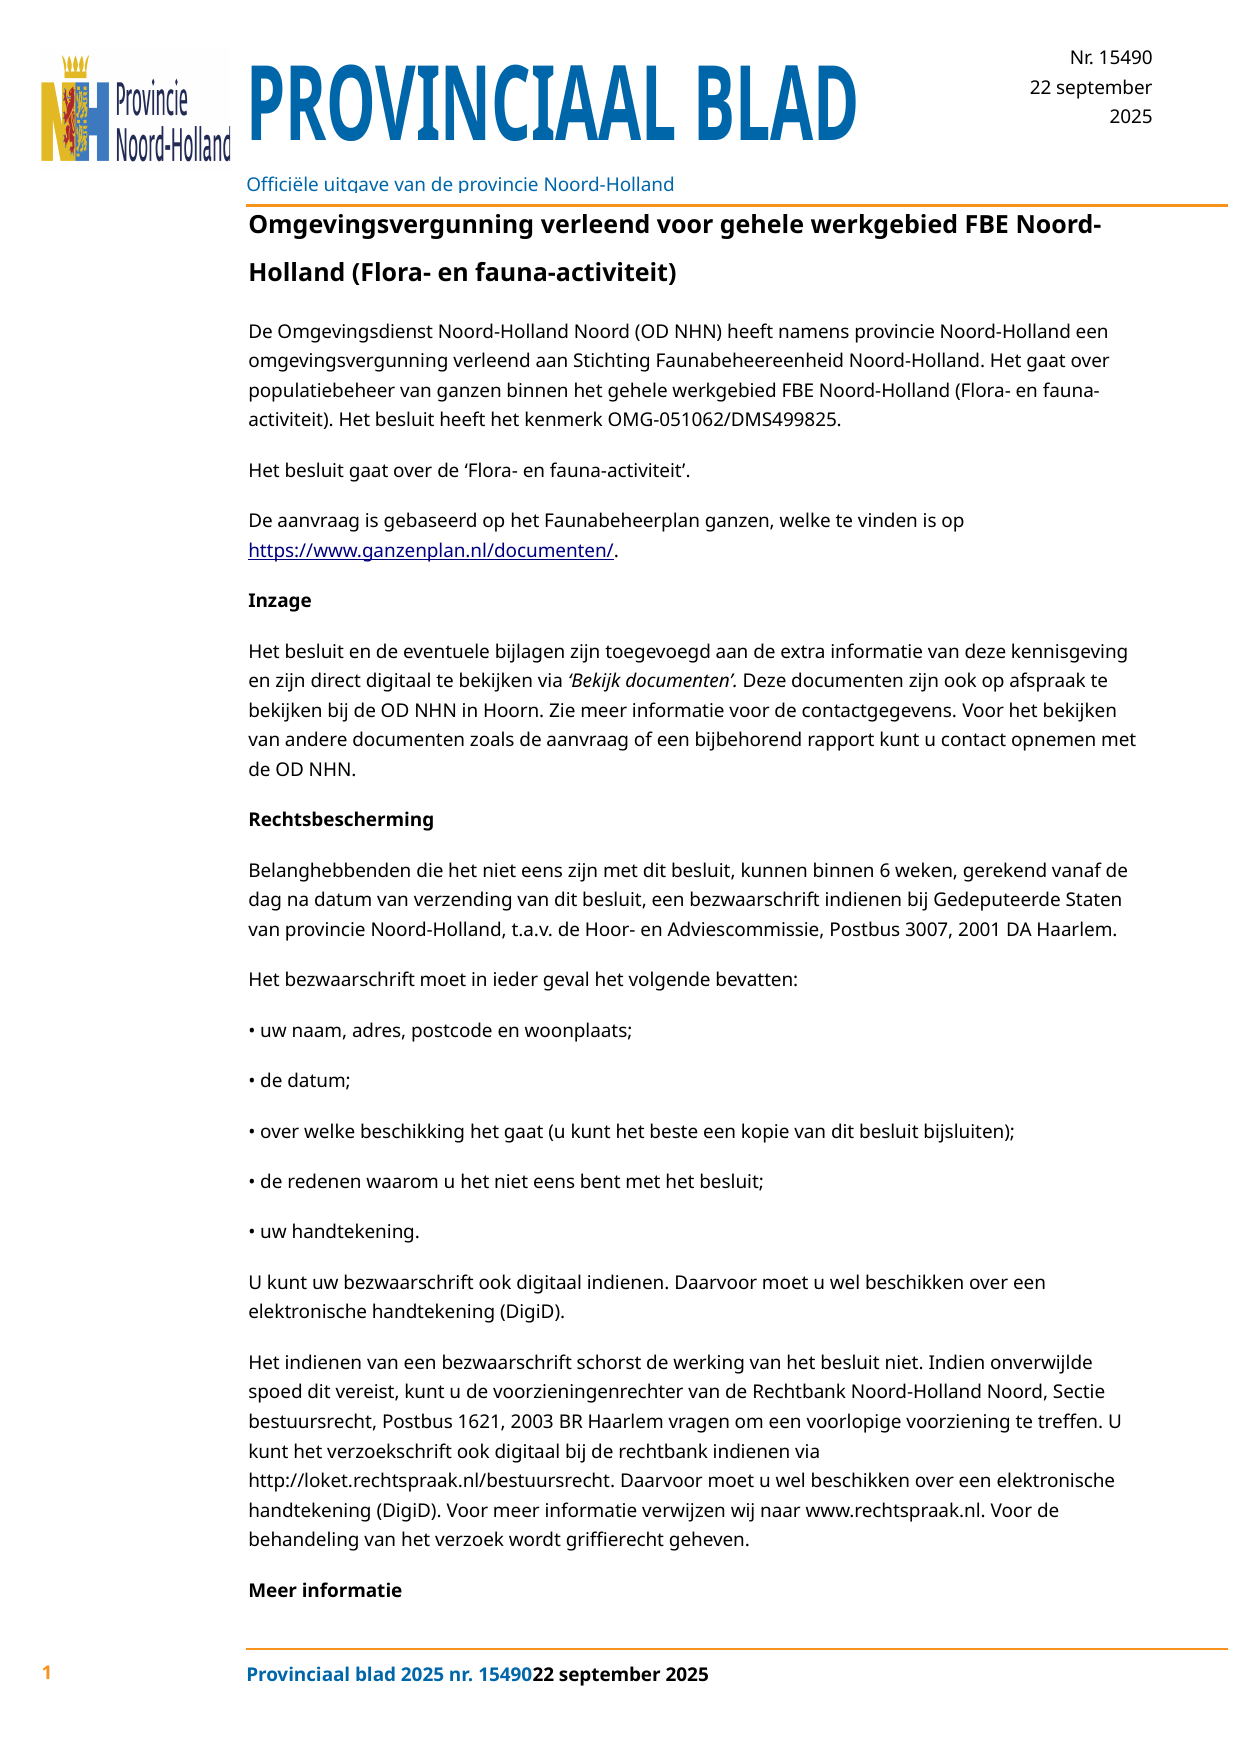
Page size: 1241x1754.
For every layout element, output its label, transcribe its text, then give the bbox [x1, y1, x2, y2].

text Het besluit en de eventuele bijlagen zijn toegevoegd aan de extra informatie van deze kennisgeving en zijn direct digitaal te bekijken via ‘Bekijk documenten’. Deze documenten zijn ook op afspraak te bekijken bij de OD NHN in Hoorn. Zie meer informatie voor de contactgegevens. Voor het bekijken van andere documenten zoals de aanvraag of een bijbehorend rapport kunt u contact opnemen met de OD NHN. [248, 638, 1152, 782]
text De aanvraag is gebaseerd op het Faunabeheerplan ganzen, welke te vinden is op https://www.ganzenplan.nl/documenten/. [248, 507, 1152, 563]
text Meer informatie [248, 1577, 1152, 1603]
text • de redenen waarom u het niet eens bent met het besluit; [248, 1168, 1152, 1194]
text Belanghebbenden die het niet eens zijn met dit besluit, kunnen binnen 6 weken, gerekend vanaf de dag na datum van verzending van dit besluit, een bezwaarschrift indienen bij Gedeputeerde Staten van provincie Noord-Holland, t.a.v. de Hoor- en Adviescommissie, Postbus 3007, 2001 DA Haarlem. [248, 857, 1152, 942]
text • over welke beschikking het gaat (u kunt het beste een kopie van dit besluit bijsluiten); [248, 1118, 1152, 1144]
text Het besluit gaat over de ‘Flora- en fauna-activiteit’. [248, 457, 1152, 483]
text Omgevingsvergunning verleend voor gehele werkgebied FBE Noord-Holland (Flora- en fauna-activiteit) [248, 207, 1152, 288]
text Rechtsbescherming [248, 807, 1152, 832]
text • de datum; [248, 1067, 1152, 1093]
text Het indienen van een bezwaarschrift schorst de werking van het besluit niet. Indien onverwijlde spoed dit vereist, kunt u de voorzieningenrechter van de Rechtbank Noord-Holland Noord, Sectie bestuursrecht, Postbus 1621, 2003 BR Haarlem vragen om een voorlopige voorziening te treffen. U kunt het verzoekschrift ook digitaal bij de rechtbank indienen via http://loket.rechtspraak.nl/bestuursrecht. Daarvoor moet u wel beschikken over een elektronische handtekening (DigiD). Voor meer informatie verwijzen wij naar www.rechtspraak.nl. Voor de behandeling van het verzoek wordt griffierecht geheven. [248, 1349, 1152, 1552]
text Inzage [248, 587, 1152, 613]
text • uw handtekening. [248, 1219, 1152, 1244]
text Het bezwaarschrift moet in ieder geval het volgende bevatten: [248, 967, 1152, 992]
text • uw naam, adres, postcode en woonplaats; [248, 1017, 1152, 1043]
text U kunt uw bezwaarschrift ook digitaal indienen. Daarvoor moet u wel beschikken over een elektronische handtekening (DigiD). [248, 1269, 1152, 1324]
text De Omgevingsdienst Noord-Holland Noord (OD NHN) heeft namens provincie Noord-Holland een omgevingsvergunning verleend aan Stichting Faunabeheereenheid Noord-Holland. Het gaat over populatiebeheer van ganzen binnen het gehele werkgebied FBE Noord-Holland (Flora- en fauna-activiteit). Het besluit heeft het kenmerk OMG-051062/DMS499825. [248, 318, 1152, 432]
picture [41, 47, 231, 172]
